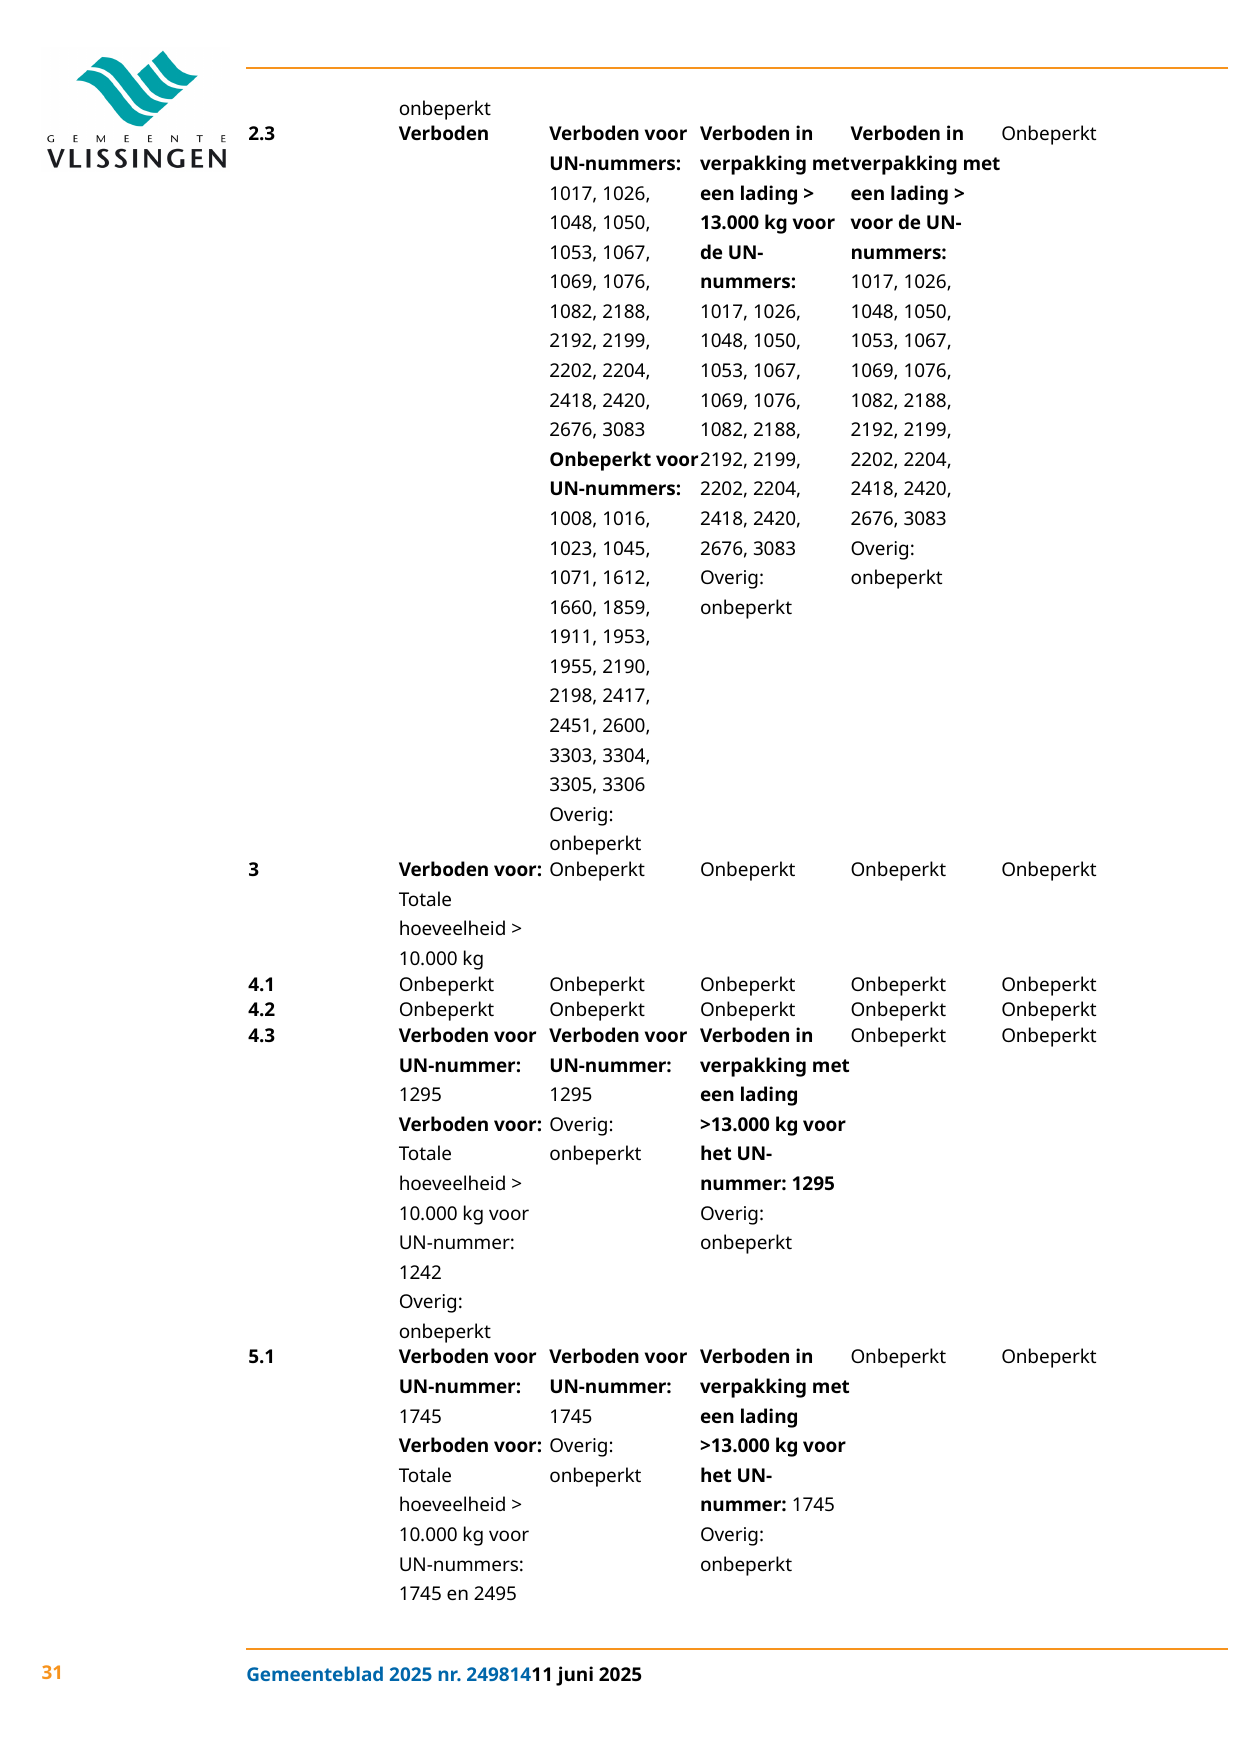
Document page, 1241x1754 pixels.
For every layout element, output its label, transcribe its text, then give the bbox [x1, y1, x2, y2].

table_cell Verboden voor: Totale hoeveelheid > 10.000 kg [399, 856, 549, 971]
table_cell Onbeperkt [399, 996, 549, 1022]
table_cell Verboden voor UN-nummers: 1017, 1026, 1048, 1050, 1053, 1067, 1069, 1076, 1082, 2188, 2192, 2199, 2202, 2204, 2418, 2420, 2676, 3083 Onbeperkt voor UN-nummers: 1008, 1016, 1023, 1045, 1071, 1612, 1660, 1859, 1911, 1953, 1955, 2190, 2198, 2417, 2451, 2600, 3303, 3304, 3305, 3306 Overig: onbeperkt [549, 121, 700, 856]
table_cell Onbeperkt [850, 856, 1001, 971]
table_cell onbeperkt [399, 95, 549, 121]
table_cell 4.3 [248, 1022, 398, 1344]
table_cell 2.3 [248, 121, 398, 856]
table_cell Onbeperkt [1001, 996, 1152, 1022]
picture [41, 47, 231, 172]
table_cell [850, 95, 1001, 121]
table_cell [248, 95, 398, 121]
table_cell Onbeperkt [549, 856, 700, 971]
table_cell Onbeperkt [850, 1022, 1001, 1344]
table_cell Onbeperkt [1001, 121, 1152, 856]
table_cell Onbeperkt [1001, 856, 1152, 971]
table_cell Verboden in verpakking met een lading > 13.000 kg voor de UN-nummers: 1017, 1026, 1048, 1050, 1053, 1067, 1069, 1076, 1082, 2188, 2192, 2199, 2202, 2204, 2418, 2420, 2676, 3083 Overig: onbeperkt [700, 121, 850, 856]
table_cell Verboden voor UN-nummer: 1745 Verboden voor: Totale hoeveelheid > 10.000 kg voor UN-nummers: 1745 en 2495 [399, 1344, 549, 1606]
table_cell Onbeperkt [700, 996, 850, 1022]
table_cell Onbeperkt [850, 996, 1001, 1022]
table_cell Onbeperkt [1001, 1022, 1152, 1344]
table_cell Verboden voor UN-nummer: 1295 Overig: onbeperkt [549, 1022, 700, 1344]
table_cell 3 [248, 856, 398, 971]
table_cell 5.1 [248, 1344, 398, 1606]
table_cell [549, 95, 700, 121]
table_cell Verboden in verpakking met een lading >13.000 kg voor het UN-nummer: 1295 Overig: onbeperkt [700, 1022, 850, 1344]
table_cell [700, 95, 850, 121]
table_cell Verboden in verpakking met een lading >13.000 kg voor het UN-nummer: 1745 Overig: onbeperkt [700, 1344, 850, 1606]
table_cell Onbeperkt [850, 1344, 1001, 1606]
table_cell Verboden [399, 121, 549, 856]
table_cell Verboden voor UN-nummer: 1745 Overig: onbeperkt [549, 1344, 700, 1606]
table_cell Verboden voor UN-nummer: 1295 Verboden voor: Totale hoeveelheid > 10.000 kg voor UN-nummer: 1242 Overig: onbeperkt [399, 1022, 549, 1344]
table_cell Verboden in verpakking met een lading > voor de UN-nummers: 1017, 1026, 1048, 1050, 1053, 1067, 1069, 1076, 1082, 2188, 2192, 2199, 2202, 2204, 2418, 2420, 2676, 3083 Overig: onbeperkt [850, 121, 1001, 856]
table_cell Onbeperkt [549, 971, 700, 996]
table_cell Onbeperkt [850, 971, 1001, 996]
table_cell Onbeperkt [700, 971, 850, 996]
table_cell Onbeperkt [399, 971, 549, 996]
table_cell 4.1 [248, 971, 398, 996]
table_cell [1001, 95, 1152, 121]
table_cell Onbeperkt [549, 996, 700, 1022]
table_cell Onbeperkt [1001, 971, 1152, 996]
table_cell Onbeperkt [700, 856, 850, 971]
table_cell 4.2 [248, 996, 398, 1022]
table_cell Onbeperkt [1001, 1344, 1152, 1606]
